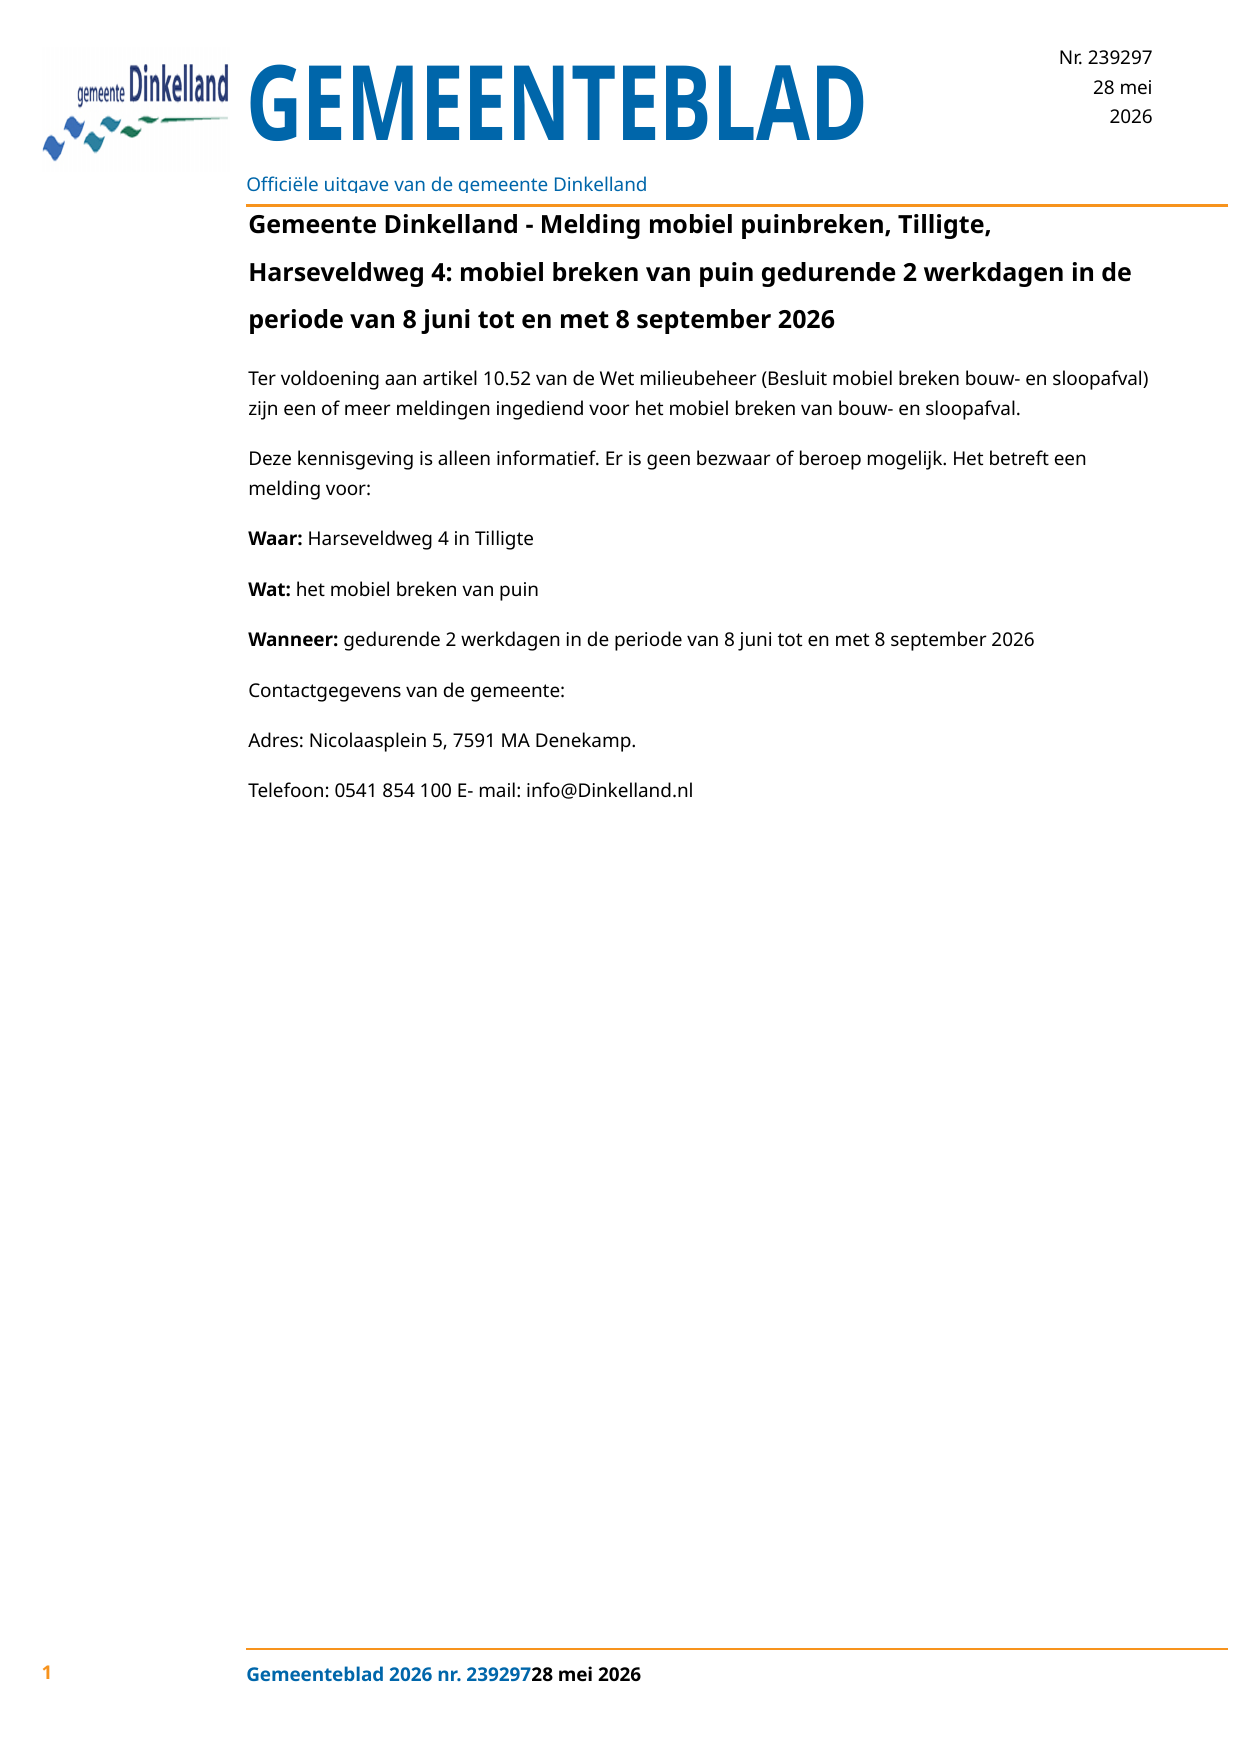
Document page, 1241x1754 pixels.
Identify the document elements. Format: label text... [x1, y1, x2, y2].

text Wanneer: gedurende 2 werkdagen in de periode van 8 juni tot en met 8 september 2026 [248, 626, 1152, 652]
text Ter voldoening aan artikel 10.52 van de Wet milieubeheer (Besluit mobiel breken bouw- en sloopafval) zijn een of meer meldingen ingediend voor het mobiel breken van bouw- en sloopafval. [248, 366, 1152, 421]
picture [41, 47, 231, 172]
text Wat: het mobiel breken van puin [248, 576, 1152, 602]
text Deze kennisgeving is alleen informatief. Er is geen bezwaar of beroep mogelijk. Het betreft een melding voor: [248, 446, 1152, 501]
text Telefoon: 0541 854 100 E- mail: info@Dinkelland.nl [248, 778, 1152, 803]
text Gemeente Dinkelland - Melding mobiel puinbreken, Tilligte, Harseveldweg 4: mobiel breken van puin gedurende 2 werkdagen in de periode van 8 juni tot en met 8 september 2026 [248, 207, 1152, 336]
text Contactgegevens van de gemeente: [248, 677, 1152, 702]
text Adres: Nicolaasplein 5, 7591 MA Denekamp. [248, 727, 1152, 753]
text Waar: Harseveldweg 4 in Tilligte [248, 526, 1152, 551]
